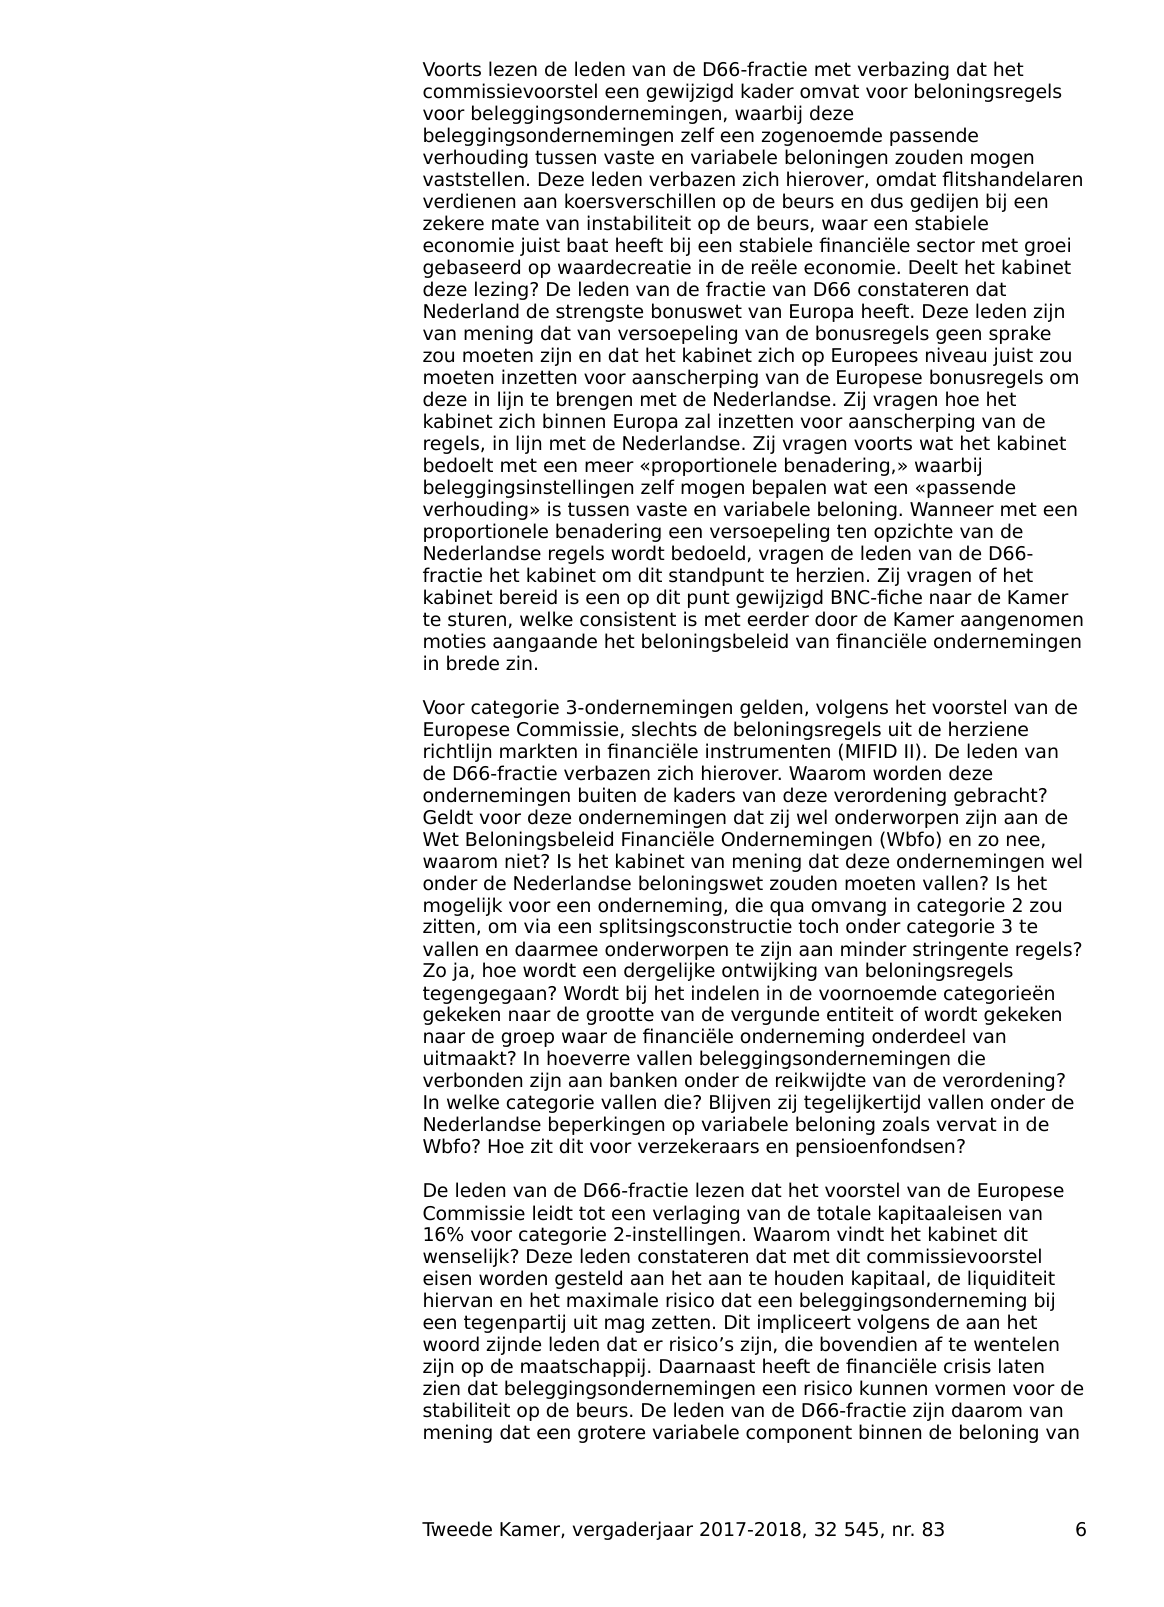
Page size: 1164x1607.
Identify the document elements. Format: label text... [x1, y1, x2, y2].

text Voorts lezen de leden van de D66-fractie met verbazing dat het commissievoorstel een gewijzigd kader omvat voor beloningsregels voor beleggingsondernemingen, waarbij deze beleggingsondernemingen zelf een zogenoemde passende verhouding tussen vaste en variabele beloningen zouden mogen vaststellen. Deze leden verbazen zich hierover, omdat flitshandelaren verdienen aan koersverschillen op de beurs en dus gedijen bij een zekere mate van instabiliteit op de beurs, waar een stabiele economie juist baat heeft bij een stabiele financiële sector met groei gebaseerd op waardecreatie in de reële economie. Deelt het kabinet deze lezing? De leden van de fractie van D66 constateren dat Nederland de strengste bonuswet van Europa heeft. Deze leden zijn van mening dat van versoepeling van de bonusregels geen sprake zou moeten zijn en dat het kabinet zich op Europees niveau juist zou moeten inzetten voor aanscherping van de Europese bonusregels om deze in lijn te brengen met de Nederlandse. Zij vragen hoe het kabinet zich binnen Europa zal inzetten voor aanscherping van de regels, in lijn met de Nederlandse. Zij vragen voorts wat het kabinet bedoelt met een meer «proportionele benadering,» waarbij beleggingsinstellingen zelf mogen bepalen wat een «passende verhouding» is tussen vaste en variabele beloning. Wanneer met een proportionele benadering een versoepeling ten opzichte van de Nederlandse regels wordt bedoeld, vragen de leden van de D66-fractie het kabinet om dit standpunt te herzien. Zij vragen of het kabinet bereid is een op dit punt gewijzigd BNC-fiche naar de Kamer te sturen, welke consistent is met eerder door de Kamer aangenomen moties aangaande het beloningsbeleid van financiële ondernemingen in brede zin. [422, 59, 1087, 674]
text De leden van de D66-fractie lezen dat het voorstel van de Europese Commissie leidt tot een verlaging van de totale kapitaaleisen van 16% voor categorie 2-instellingen. Waarom vindt het kabinet dit wenselijk? Deze leden constateren dat met dit commissievoorstel eisen worden gesteld aan het aan te houden kapitaal, de liquiditeit hiervan en het maximale risico dat een beleggingsonderneming bij een tegenpartij uit mag zetten. Dit impliceert volgens de aan het woord zijnde leden dat er risico’s zijn, die bovendien af te wentelen zijn op de maatschappij. Daarnaast heeft de financiële crisis laten zien dat beleggingsondernemingen een risico kunnen vormen voor de stabiliteit op de beurs. De leden van de D66-fractie zijn daarom van mening dat een grotere variabele component binnen de beloning van [422, 1180, 1087, 1444]
text Voor categorie 3-ondernemingen gelden, volgens het voorstel van de Europese Commissie, slechts de beloningsregels uit de herziene richtlijn markten in financiële instrumenten (MIFID II). De leden van de D66-fractie verbazen zich hierover. Waarom worden deze ondernemingen buiten de kaders van deze verordening gebracht? Geldt voor deze ondernemingen dat zij wel onderworpen zijn aan de Wet Beloningsbeleid Financiële Ondernemingen (Wbfo) en zo nee, waarom niet? Is het kabinet van mening dat deze ondernemingen wel onder de Nederlandse beloningswet zouden moeten vallen? Is het mogelijk voor een onderneming, die qua omvang in categorie 2 zou zitten, om via een splitsingsconstructie toch onder categorie 3 te vallen en daarmee onderworpen te zijn aan minder stringente regels? Zo ja, hoe wordt een dergelijke ontwijking van beloningsregels tegengegaan? Wordt bij het indelen in de voornoemde categorieën gekeken naar de grootte van de vergunde entiteit of wordt gekeken naar de groep waar de financiële onderneming onderdeel van uitmaakt? In hoeverre vallen beleggingsondernemingen die verbonden zijn aan banken onder de reikwijdte van de verordening? In welke categorie vallen die? Blijven zij tegelijkertijd vallen onder de Nederlandse beperkingen op variabele beloning zoals vervat in de Wbfo? Hoe zit dit voor verzekeraars en pensioenfondsen? [422, 697, 1087, 1158]
